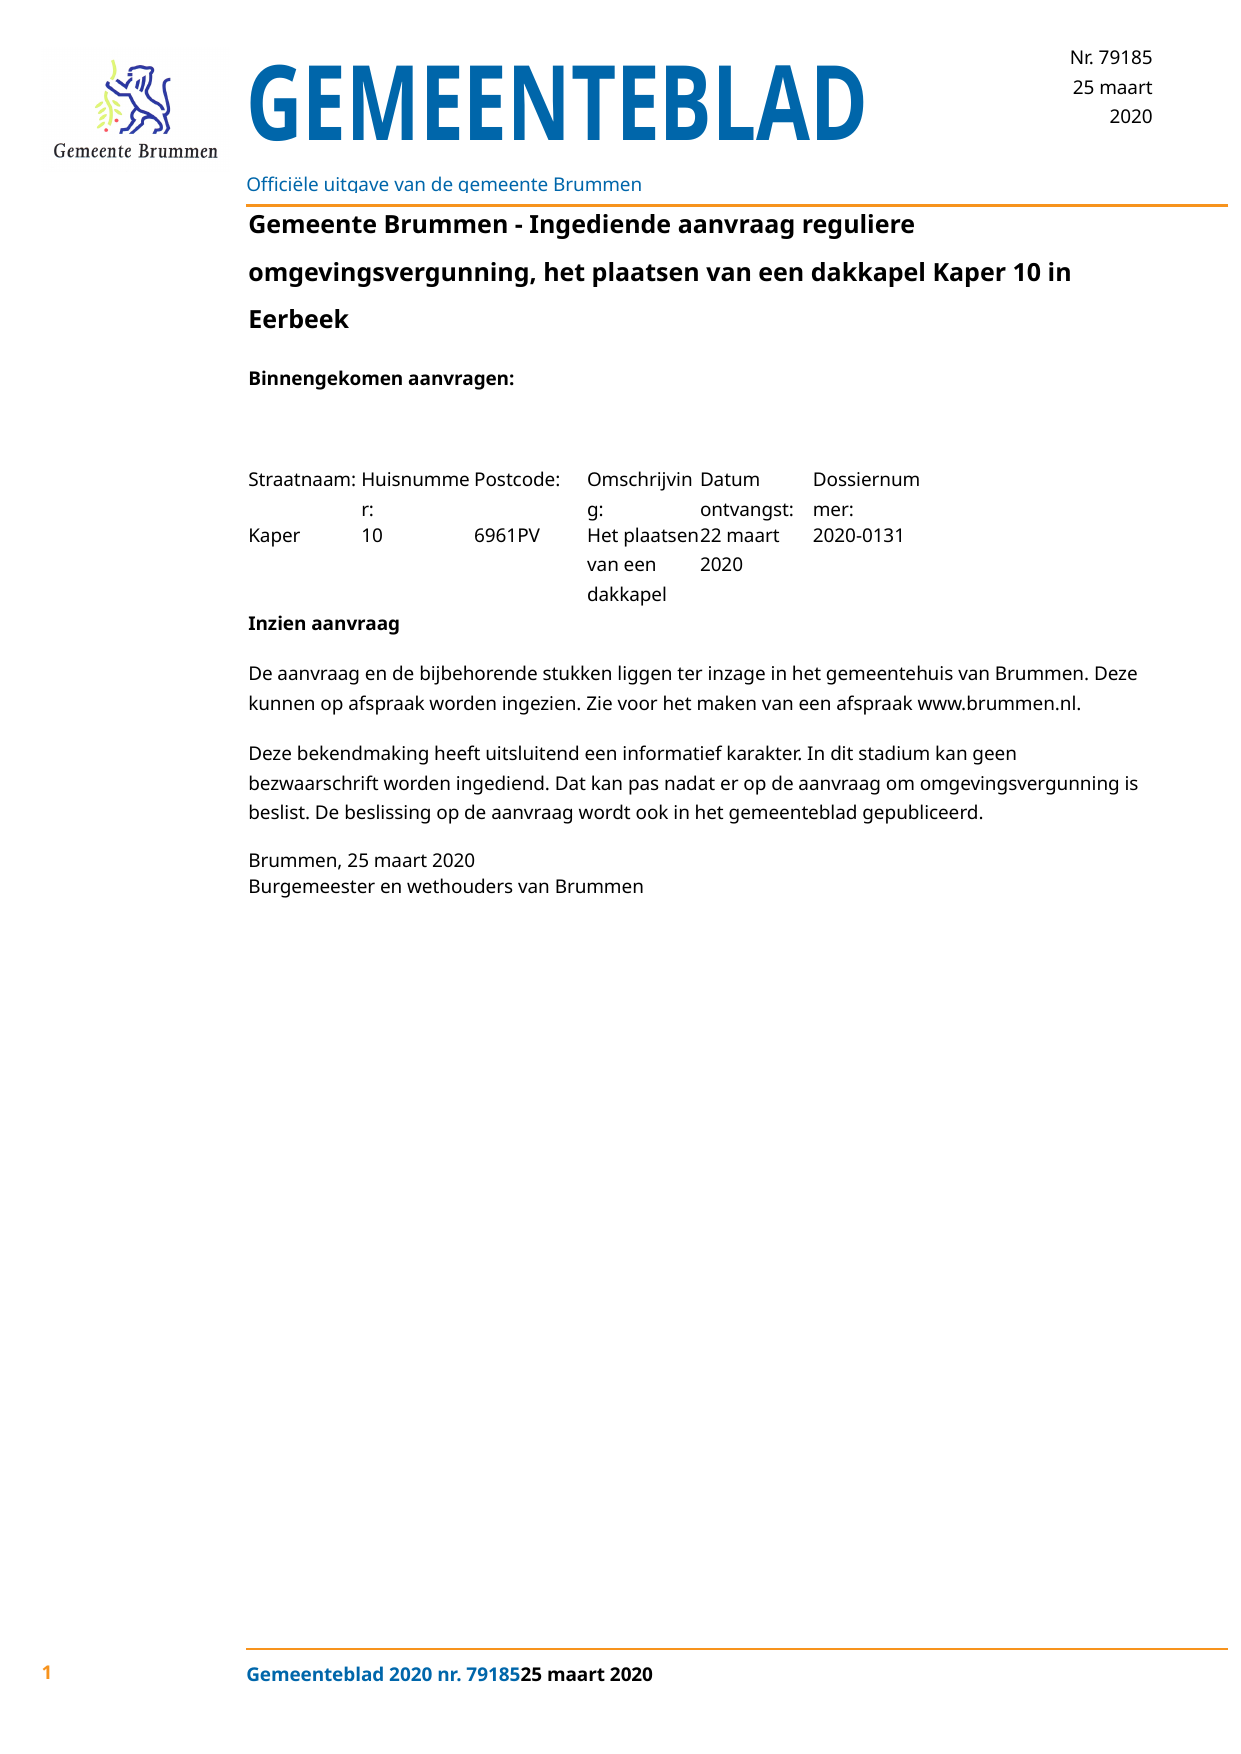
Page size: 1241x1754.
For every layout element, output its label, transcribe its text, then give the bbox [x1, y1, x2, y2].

table_header Dossiernummer: [813, 466, 926, 522]
text Burgemeester en wethouders van Brummen [248, 873, 1152, 899]
table_header Omschrijving: [587, 466, 700, 522]
text De aanvraag en de bijbehorende stukken liggen ter inzage in het gemeentehuis van Brummen. Deze kunnen op afspraak worden ingezien. Zie voor het maken van een afspraak www.brummen.nl. [248, 660, 1152, 716]
table_cell Kaper [248, 522, 361, 607]
table_cell 2020-0131 [813, 522, 926, 607]
table_header Datum ontvangst: [700, 466, 813, 522]
text Gemeente Brummen - Ingediende aanvraag reguliere omgevingsvergunning, het plaatsen van een dakkapel Kaper 10 in Eerbeek [248, 207, 1152, 336]
table_header Postcode: [474, 466, 587, 522]
table_cell [926, 522, 1038, 607]
text Brummen, 25 maart 2020 [248, 847, 1152, 873]
text Inzien aanvraag [248, 610, 1152, 636]
table_cell 10 [361, 522, 474, 607]
table_header [926, 466, 1038, 522]
table_cell 22 maart 2020 [700, 522, 813, 607]
table_cell [1039, 522, 1152, 607]
table_cell Het plaatsen van een dakkapel [587, 522, 700, 607]
table_header Straatnaam: [248, 466, 361, 522]
text Deze bekendmaking heeft uitsluitend een informatief karakter. In dit stadium kan geen bezwaarschrift worden ingediend. Dat kan pas nadat er op de aanvraag om omgevingsvergunning is beslist. De beslissing op de aanvraag wordt ook in het gemeenteblad gepubliceerd. [248, 740, 1152, 825]
picture [41, 47, 231, 172]
text Binnengekomen aanvragen: [248, 366, 1152, 391]
table_cell 6961PV [474, 522, 587, 607]
table_header [1039, 466, 1152, 522]
table_header Huisnummer: [361, 466, 474, 522]
